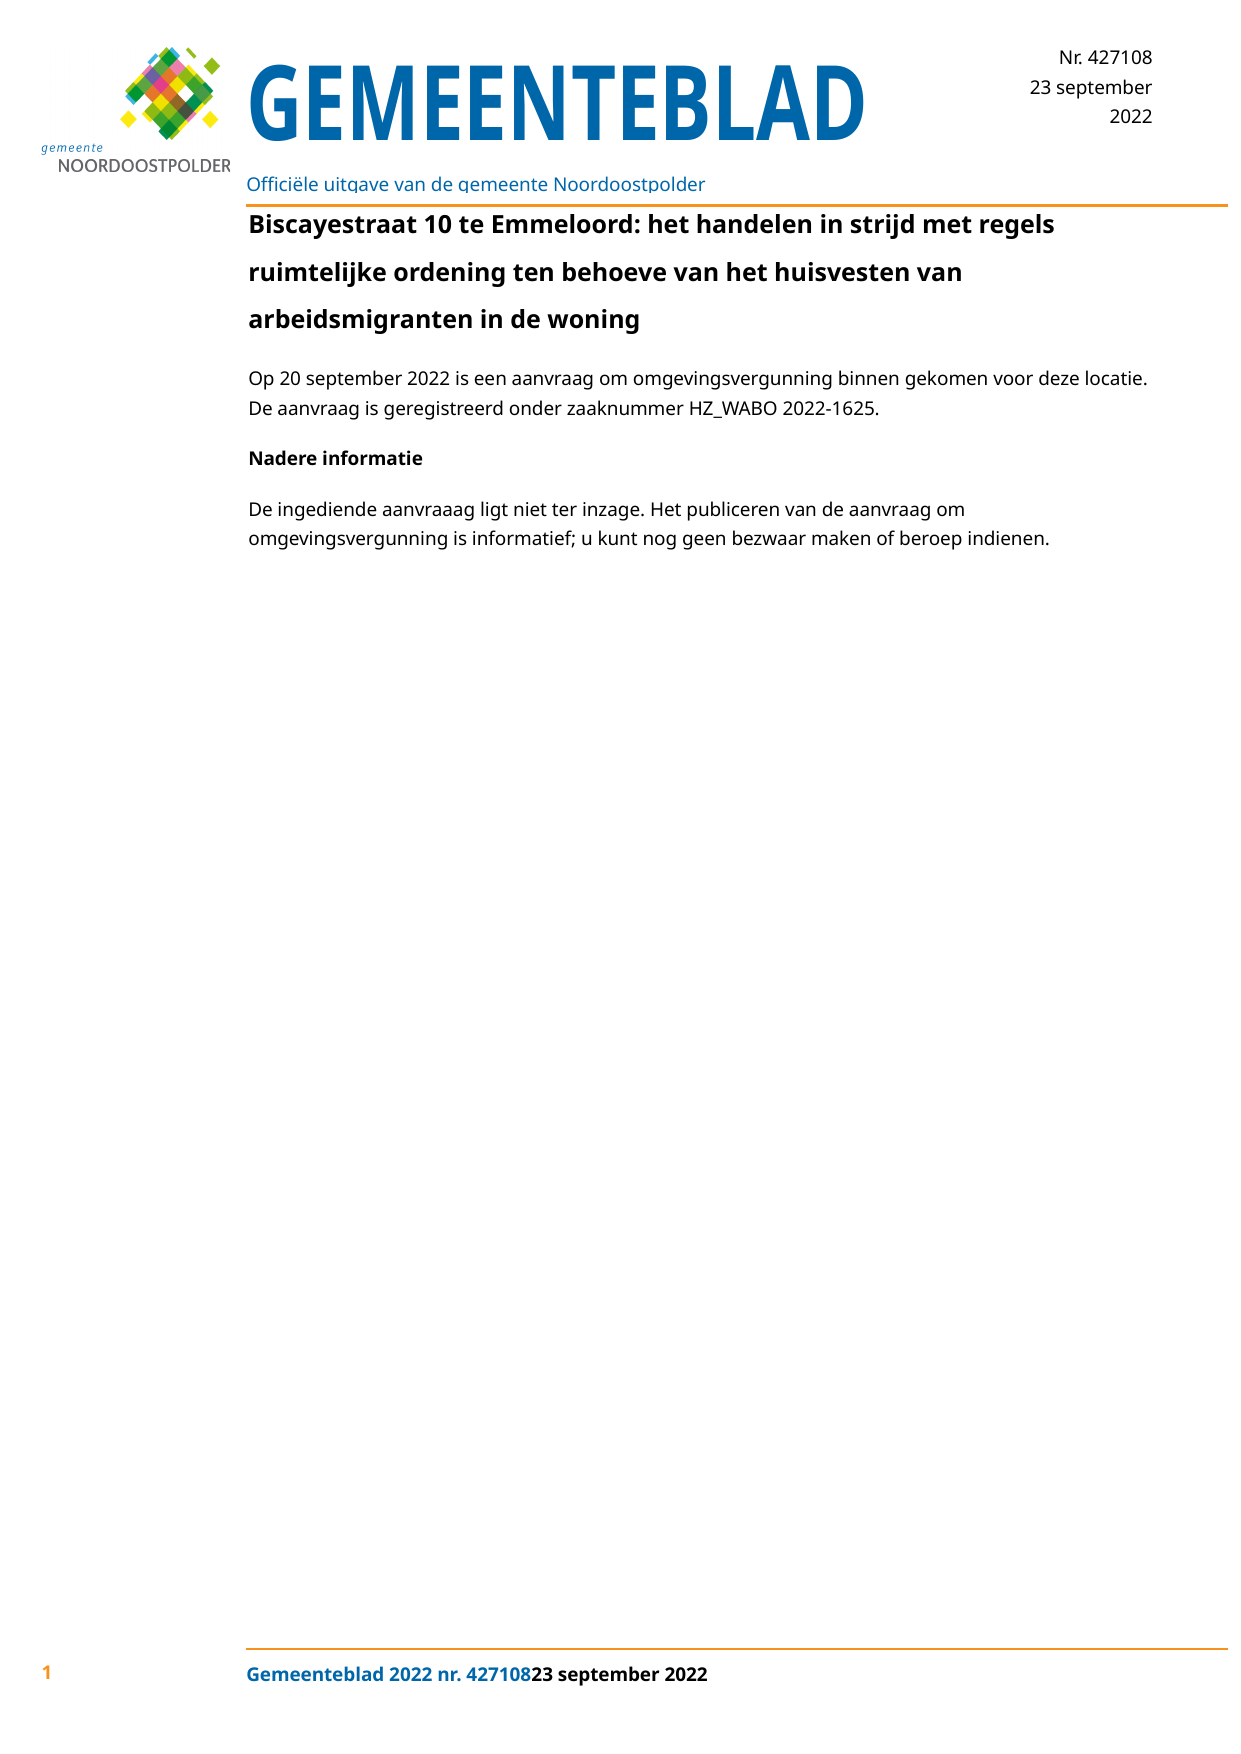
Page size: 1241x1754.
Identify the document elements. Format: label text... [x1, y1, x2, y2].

picture [41, 47, 231, 172]
text Biscayestraat 10 te Emmeloord: het handelen in strijd met regels ruimtelijke ordening ten behoeve van het huisvesten van arbeidsmigranten in de woning [248, 207, 1152, 336]
text De ingediende aanvraaag ligt niet ter inzage. Het publiceren van de aanvraag om omgevingsvergunning is informatief; u kunt nog geen bezwaar maken of beroep indienen. [248, 496, 1152, 551]
text Op 20 september 2022 is een aanvraag om omgevingsvergunning binnen gekomen voor deze locatie. De aanvraag is geregistreerd onder zaaknummer HZ_WABO 2022-1625. [248, 366, 1152, 421]
text Nadere informatie [248, 446, 1152, 471]
